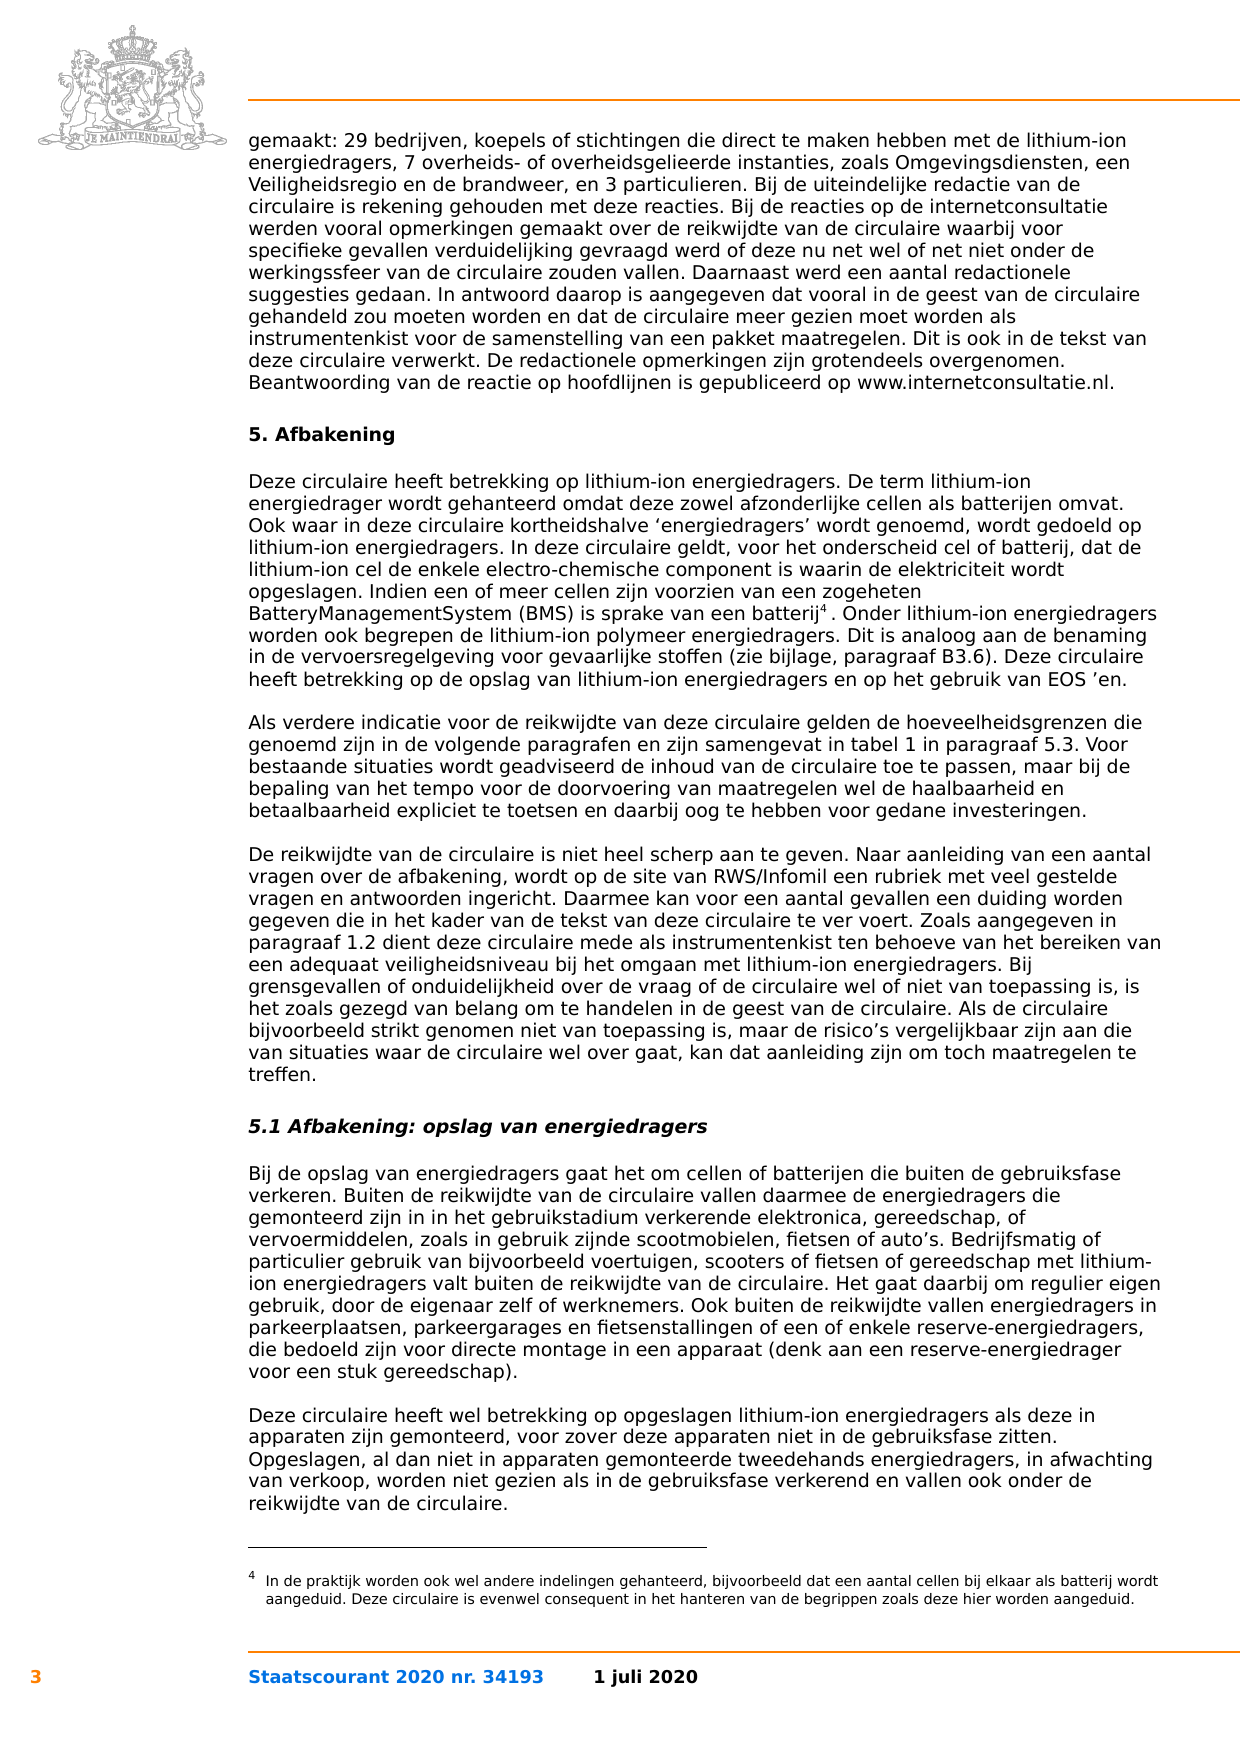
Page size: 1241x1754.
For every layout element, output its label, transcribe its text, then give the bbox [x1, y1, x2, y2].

text De reikwijdte van de circulaire is niet heel scherp aan te geven. Naar aanleiding van een aantal vragen over de afbakening, wordt op de site van RWS/Infomil een rubriek met veel gestelde vragen en antwoorden ingericht. Daarmee kan voor een aantal gevallen een duiding worden gegeven die in het kader van de tekst van deze circulaire te ver voert. Zoals aangegeven in paragraaf 1.2 dient deze circulaire mede als instrumentenkist ten behoeve van het bereiken van een adequaat veiligheidsniveau bij het omgaan met lithium-ion energiedragers. Bij grensgevallen of onduidelijkheid over de vraag of de circulaire wel of niet van toepassing is, is het zoals gezegd van belang om te handelen in de geest van de circulaire. Als de circulaire bijvoorbeeld strikt genomen niet van toepassing is, maar de risico’s vergelijkbaar zijn aan die van situaties waar de circulaire wel over gaat, kan dat aanleiding zijn om toch maatregelen te treffen. [248, 844, 1163, 1086]
text Bij de opslag van energiedragers gaat het om cellen of batterijen die buiten de gebruiksfase verkeren. Buiten de reikwijdte van de circulaire vallen daarmee de energiedragers die gemonteerd zijn in in het gebruikstadium verkerende elektronica, gereedschap, of vervoermiddelen, zoals in gebruik zijnde scootmobielen, fietsen of auto’s. Bedrijfsmatig of particulier gebruik van bijvoorbeeld voertuigen, scooters of fietsen of gereedschap met lithium-ion energiedragers valt buiten de reikwijdte van de circulaire. Het gaat daarbij om regulier eigen gebruik, door de eigenaar zelf of werknemers. Ook buiten de reikwijdte vallen energiedragers in parkeerplaatsen, parkeergarages en fietsenstallingen of een of enkele reserve-energiedragers, die bedoeld zijn voor directe montage in een apparaat (denk aan een reserve-energiedrager voor een stuk gereedschap). [248, 1163, 1163, 1383]
text Deze circulaire heeft wel betrekking op opgeslagen lithium-ion energiedragers als deze in apparaten zijn gemonteerd, voor zover deze apparaten niet in de gebruiksfase zitten. Opgeslagen, al dan niet in apparaten gemonteerde tweedehands energiedragers, in afwachting van verkoop, worden niet gezien als in de gebruiksfase verkerend en vallen ook onder de reikwijdte van de circulaire. [248, 1404, 1163, 1514]
picture [38, 25, 227, 150]
subtitle 5. Afbakening [248, 424, 1163, 446]
text Deze circulaire heeft betrekking op lithium-ion energiedragers. De term lithium-ion energiedrager wordt gehanteerd omdat deze zowel afzonderlijke cellen als batterijen omvat. Ook waar in deze circulaire kortheidshalve ‘energiedragers’ wordt genoemd, wordt gedoeld op lithium-ion energiedragers. In deze circulaire geldt, voor het onderscheid cel of batterij, dat de lithium-ion cel de enkele electro-chemische component is waarin de elektriciteit wordt opgeslagen. Indien een of meer cellen zijn voorzien van een zogeheten BatteryManagementSystem (BMS) is sprake van een batterij. Onder lithium-ion energiedragers worden ook begrepen de lithium-ion polymeer energiedragers. Dit is analoog aan de benaming in de vervoersregelgeving voor gevaarlijke stoffen (zie bijlage, paragraaf B3.6). Deze circulaire heeft betrekking op de opslag van lithium-ion energiedragers en op het gebruik van EOS ’en. [248, 471, 1163, 690]
text Als verdere indicatie voor de reikwijdte van deze circulaire gelden de hoeveelheidsgrenzen die genoemd zijn in de volgende paragrafen en zijn samengevat in tabel 1 in paragraaf 5.3. Voor bestaande situaties wordt geadviseerd de inhoud van de circulaire toe te passen, maar bij de bepaling van het tempo voor de doorvoering van maatregelen wel de haalbaarheid en betaalbaarheid expliciet te toetsen en daarbij oog te hebben voor gedane investeringen. [248, 712, 1163, 822]
text gemaakt: 29 bedrijven, koepels of stichtingen die direct te maken hebben met de lithium-ion energiedragers, 7 overheids- of overheidsgelieerde instanties, zoals Omgevingsdiensten, een Veiligheidsregio en de brandweer, en 3 particulieren. Bij de uiteindelijke redactie van de circulaire is rekening gehouden met deze reacties. Bij de reacties op de internetconsultatie werden vooral opmerkingen gemaakt over de reikwijdte van de circulaire waarbij voor specifieke gevallen verduidelijking gevraagd werd of deze nu net wel of net niet onder de werkingssfeer van de circulaire zouden vallen. Daarnaast werd een aantal redactionele suggesties gedaan. In antwoord daarop is aangegeven dat vooral in de geest van de circulaire gehandeld zou moeten worden en dat de circulaire meer gezien moet worden als instrumentenkist voor de samenstelling van een pakket maatregelen. Dit is ook in de tekst van deze circulaire verwerkt. De redactionele opmerkingen zijn grotendeels overgenomen. Beantwoording van de reactie op hoofdlijnen is gepubliceerd op www.internetconsultatie.nl. [248, 130, 1163, 394]
text In de praktijk worden ook wel andere indelingen gehanteerd, bijvoorbeeld dat een aantal cellen bij elkaar als batterij wordt aangeduid. Deze circulaire is evenwel consequent in het hanteren van de begrippen zoals deze hier worden aangeduid. [248, 1569, 1163, 1608]
subtitle 5.1 Afbakening: opslag van energiedragers [248, 1116, 1163, 1138]
